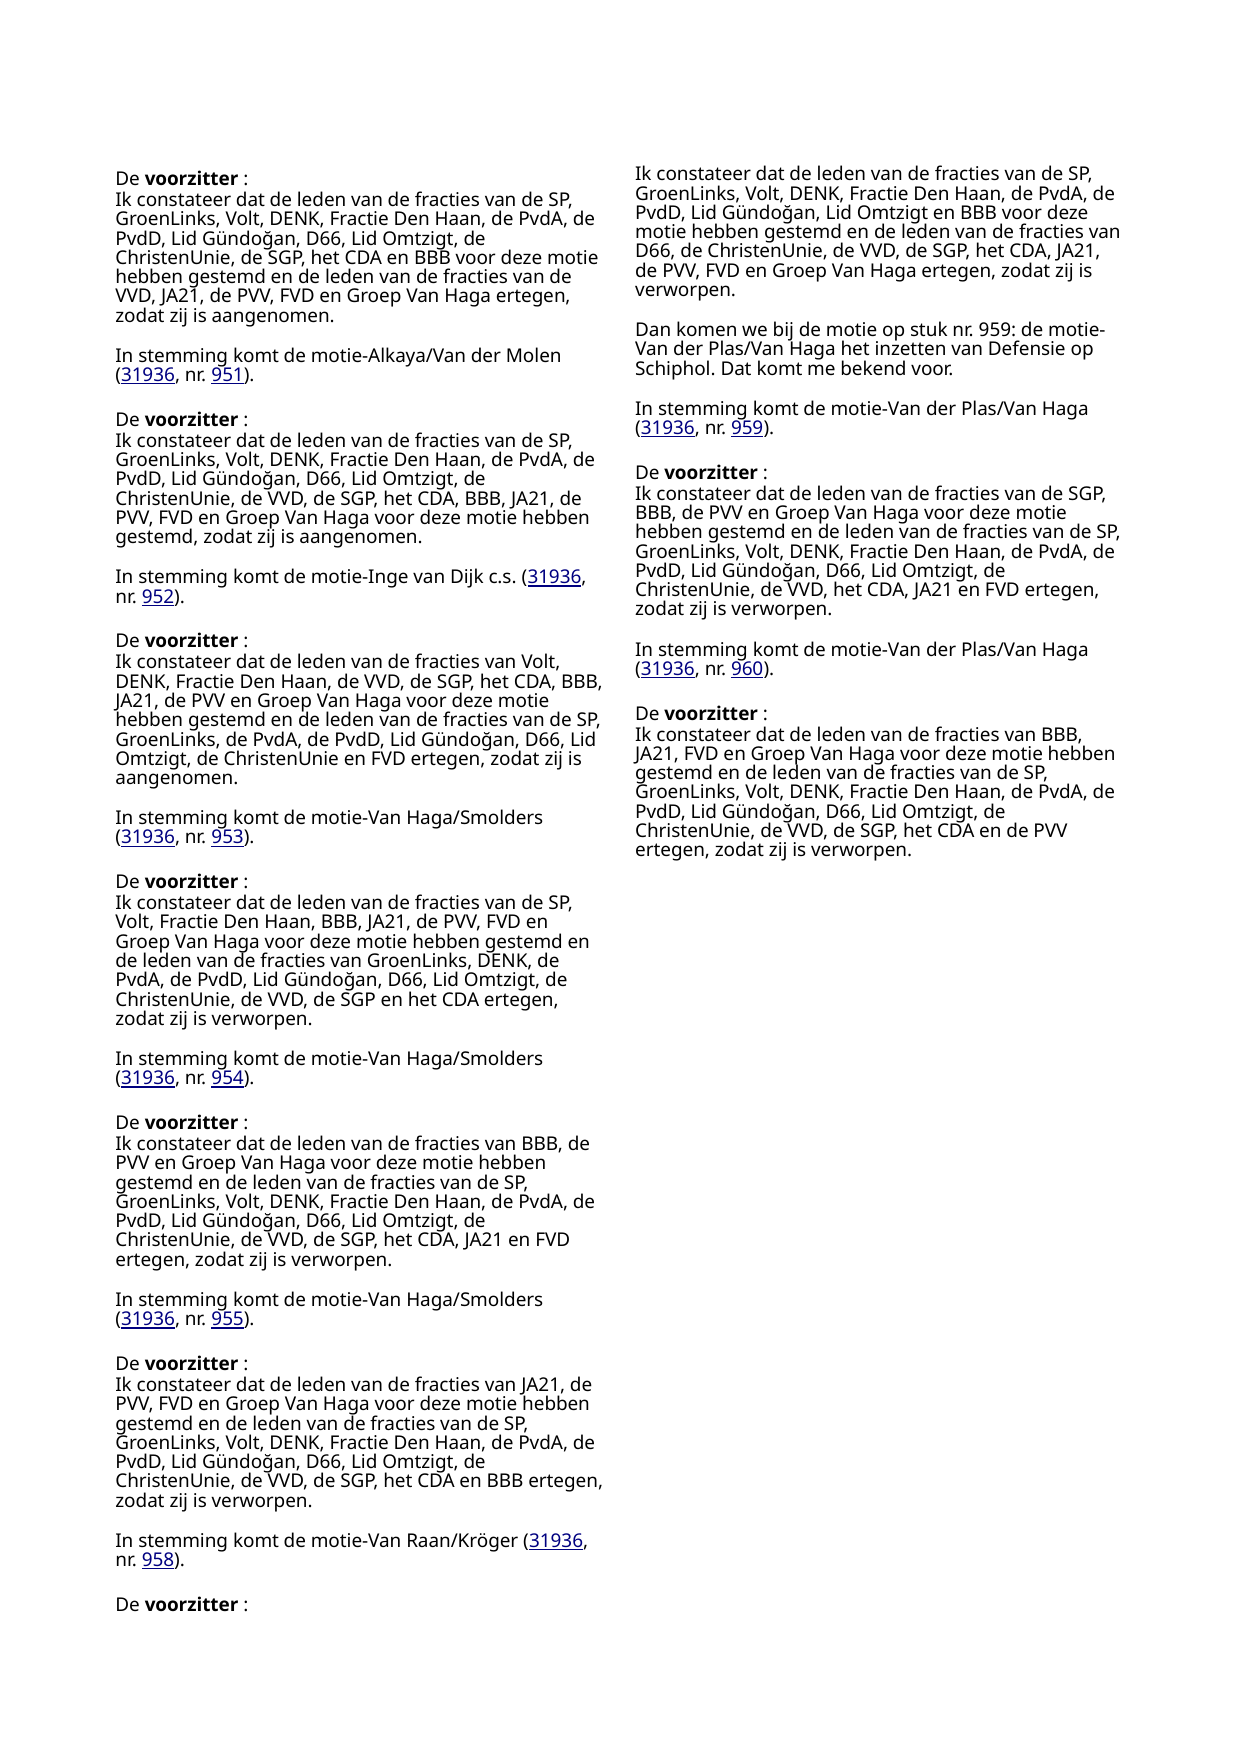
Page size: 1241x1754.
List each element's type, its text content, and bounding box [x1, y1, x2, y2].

text De voorzitter : [635, 700, 1125, 726]
text De voorzitter : [115, 868, 605, 894]
text In stemming komt de motie-Van Haga/Smolders (31936, nr. 953). [115, 809, 605, 848]
text Ik constateer dat de leden van de fracties van BBB, JA21, FVD en Groep Van Haga voor deze motie hebben gestemd en de leden van de fracties van de SP, GroenLinks, Volt, DENK, Fractie Den Haan, de PvdA, de PvdD, Lid Gündoğan, D66, Lid Omtzigt, de ChristenUnie, de VVD, de SGP, het CDA en de PVV ertegen, zodat zij is verworpen. [635, 726, 1125, 861]
text De voorzitter : [115, 1350, 605, 1376]
text De voorzitter : [115, 1109, 605, 1135]
text In stemming komt de motie-Van Haga/Smolders (31936, nr. 955). [115, 1291, 605, 1329]
text In stemming komt de motie-Van Haga/Smolders (31936, nr. 954). [115, 1050, 605, 1088]
text Ik constateer dat de leden van de fracties van de SP, GroenLinks, Volt, DENK, Fractie Den Haan, de PvdA, de PvdD, Lid Gündoğan, D66, Lid Omtzigt, de ChristenUnie, de VVD, de SGP, het CDA, BBB, JA21, de PVV, FVD en Groep Van Haga voor deze motie hebben gestemd, zodat zij is aangenomen. [115, 432, 605, 547]
text Ik constateer dat de leden van de fracties van de SP, GroenLinks, Volt, DENK, Fractie Den Haan, de PvdA, de PvdD, Lid Gündoğan, Lid Omtzigt en BBB voor deze motie hebben gestemd en de leden van de fracties van D66, de ChristenUnie, de VVD, de SGP, het CDA, JA21, de PVV, FVD en Groep Van Haga ertegen, zodat zij is verworpen. [635, 165, 1125, 300]
text In stemming komt de motie-Alkaya/Van der Molen (31936, nr. 951). [115, 347, 605, 385]
text De voorzitter : [635, 459, 1125, 485]
text De voorzitter : [115, 165, 605, 191]
text In stemming komt de motie-Inge van Dijk c.s. (31936, nr. 952). [115, 568, 605, 607]
text De voorzitter : [115, 406, 605, 432]
text De voorzitter : [115, 628, 605, 653]
text Ik constateer dat de leden van de fracties van BBB, de PVV en Groep Van Haga voor deze motie hebben gestemd en de leden van de fracties van de SP, GroenLinks, Volt, DENK, Fractie Den Haan, de PvdA, de PvdD, Lid Gündoğan, D66, Lid Omtzigt, de ChristenUnie, de VVD, de SGP, het CDA, JA21 en FVD ertegen, zodat zij is verworpen. [115, 1135, 605, 1270]
text Ik constateer dat de leden van de fracties van Volt, DENK, Fractie Den Haan, de VVD, de SGP, het CDA, BBB, JA21, de PVV en Groep Van Haga voor deze motie hebben gestemd en de leden van de fracties van de SP, GroenLinks, de PvdA, de PvdD, Lid Gündoğan, D66, Lid Omtzigt, de ChristenUnie en FVD ertegen, zodat zij is aangenomen. [115, 653, 605, 788]
text Dan komen we bij de motie op stuk nr. 959: de motie-Van der Plas/Van Haga het inzetten van Defensie op Schiphol. Dat komt me bekend voor. [635, 321, 1125, 379]
text In stemming komt de motie-Van Raan/Kröger (31936, nr. 958). [115, 1532, 605, 1570]
text Ik constateer dat de leden van de fracties van de SP, Volt, Fractie Den Haan, BBB, JA21, de PVV, FVD en Groep Van Haga voor deze motie hebben gestemd en de leden van de fracties van GroenLinks, DENK, de PvdA, de PvdD, Lid Gündoğan, D66, Lid Omtzigt, de ChristenUnie, de VVD, de SGP en het CDA ertegen, zodat zij is verworpen. [115, 894, 605, 1029]
text Ik constateer dat de leden van de fracties van de SP, GroenLinks, Volt, DENK, Fractie Den Haan, de PvdA, de PvdD, Lid Gündoğan, D66, Lid Omtzigt, de ChristenUnie, de SGP, het CDA en BBB voor deze motie hebben gestemd en de leden van de fracties van de VVD, JA21, de PVV, FVD en Groep Van Haga ertegen, zodat zij is aangenomen. [115, 191, 605, 326]
text In stemming komt de motie-Van der Plas/Van Haga (31936, nr. 959). [635, 400, 1125, 438]
text Ik constateer dat de leden van de fracties van de SGP, BBB, de PVV en Groep Van Haga voor deze motie hebben gestemd en de leden van de fracties van de SP, GroenLinks, Volt, DENK, Fractie Den Haan, de PvdA, de PvdD, Lid Gündoğan, D66, Lid Omtzigt, de ChristenUnie, de VVD, het CDA, JA21 en FVD ertegen, zodat zij is verworpen. [635, 485, 1125, 620]
text De voorzitter : [115, 1591, 605, 1617]
text Ik constateer dat de leden van de fracties van JA21, de PVV, FVD en Groep Van Haga voor deze motie hebben gestemd en de leden van de fracties van de SP, GroenLinks, Volt, DENK, Fractie Den Haan, de PvdA, de PvdD, Lid Gündoğan, D66, Lid Omtzigt, de ChristenUnie, de VVD, de SGP, het CDA en BBB ertegen, zodat zij is verworpen. [115, 1376, 605, 1511]
text In stemming komt de motie-Van der Plas/Van Haga (31936, nr. 960). [635, 641, 1125, 679]
